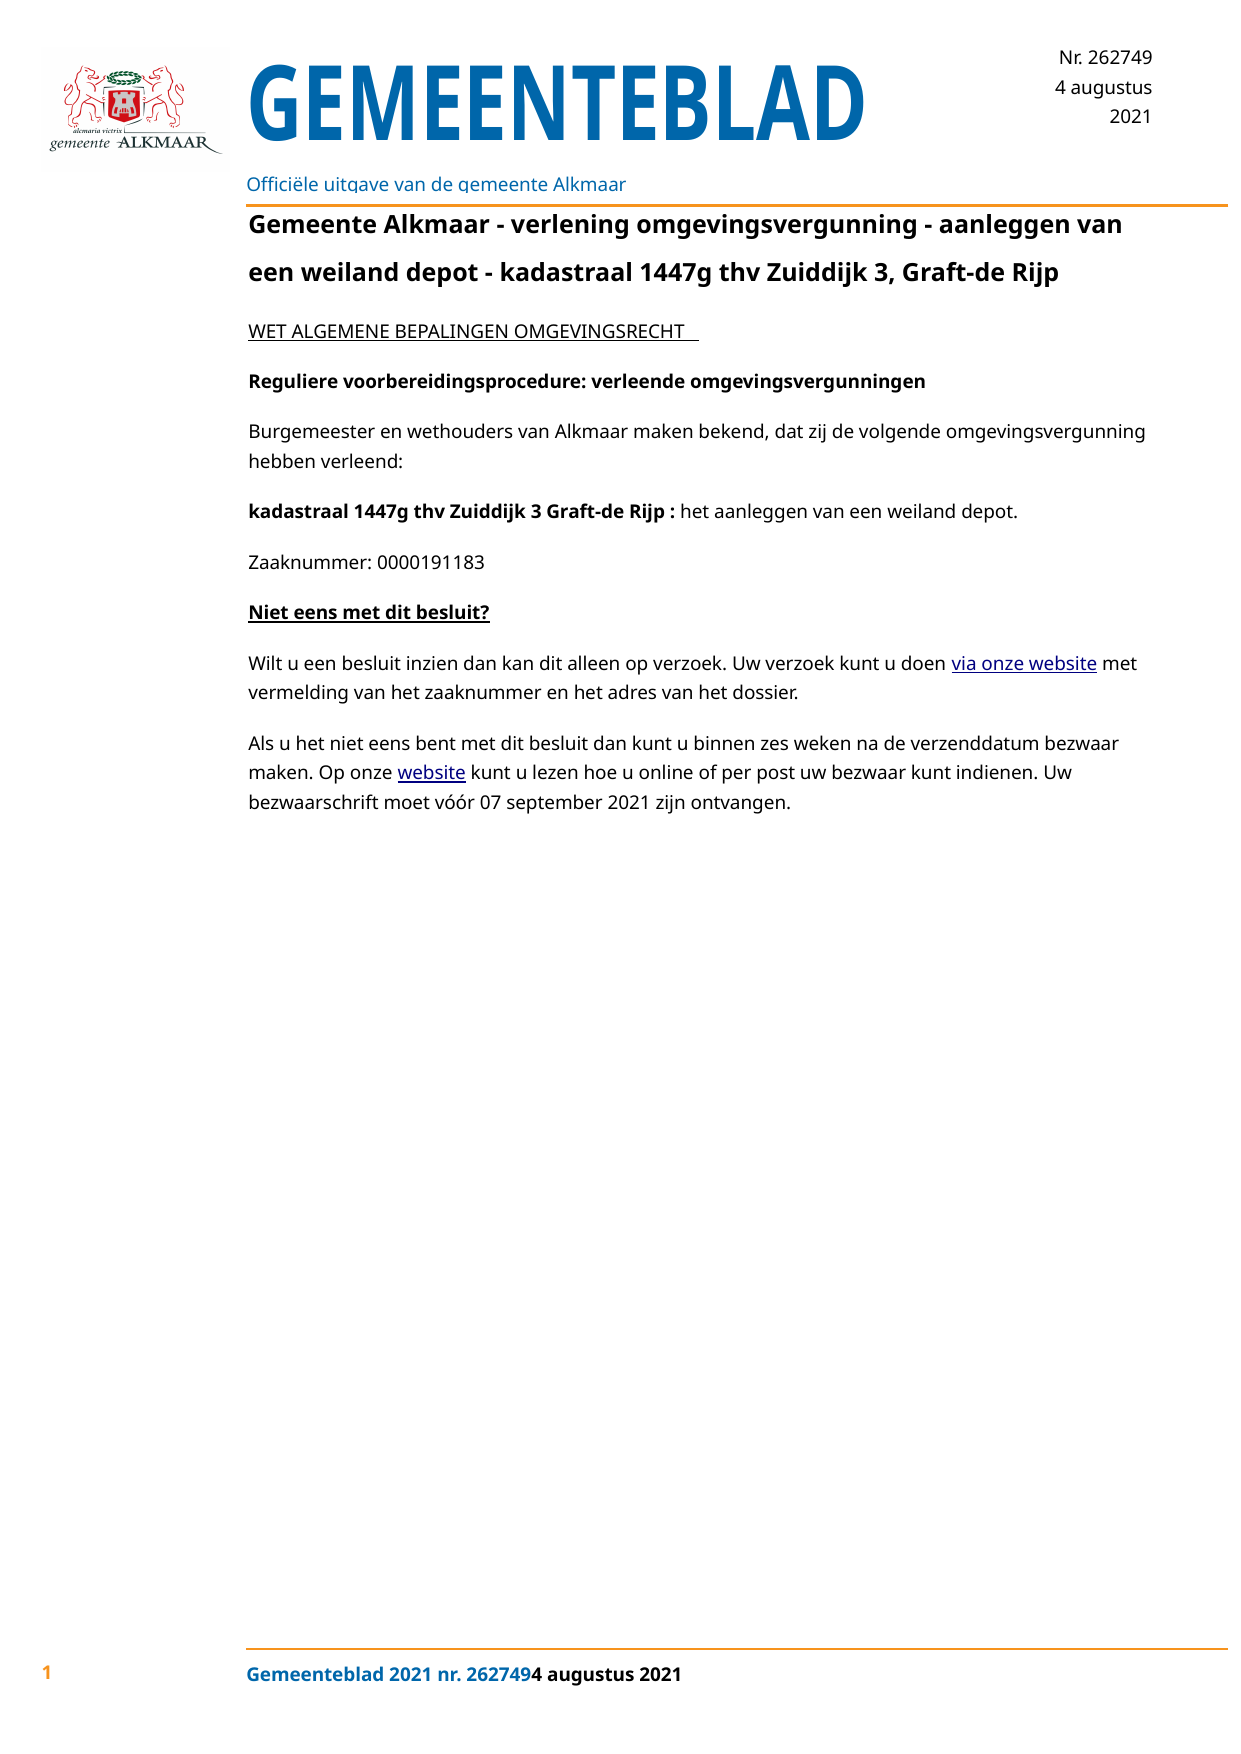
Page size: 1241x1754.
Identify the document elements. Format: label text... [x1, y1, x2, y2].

text Zaaknummer: 0000191183 [248, 549, 1152, 575]
text Burgemeester en wethouders van Alkmaar maken bekend, dat zij de volgende omgevingsvergunning hebben verleend: [248, 419, 1152, 474]
text Wilt u een besluit inzien dan kan dit alleen op verzoek. Uw verzoek kunt u doen via onze website met vermelding van het zaaknummer en het adres van het dossier. [248, 650, 1152, 705]
picture [41, 47, 231, 172]
text Reguliere voorbereidingsprocedure: verleende omgevingsvergunningen [248, 368, 1152, 394]
text Gemeente Alkmaar - verlening omgevingsvergunning - aanleggen van een weiland depot - kadastraal 1447g thv Zuiddijk 3, Graft-de Rijp [248, 207, 1152, 288]
text kadastraal 1447g thv Zuiddijk 3 Graft-de Rijp : het aanleggen van een weiland depot. [248, 499, 1152, 524]
text Niet eens met dit besluit? [248, 599, 1152, 625]
text WET ALGEMENE BEPALINGEN OMGEVINGSRECHT [248, 318, 1152, 344]
text Als u het niet eens bent met dit besluit dan kunt u binnen zes weken na de verzenddatum bezwaar maken. Op onze website kunt u lezen hoe u online of per post uw bezwaar kunt indienen. Uw bezwaarschrift moet vóór 07 september 2021 zijn ontvangen. [248, 730, 1152, 815]
